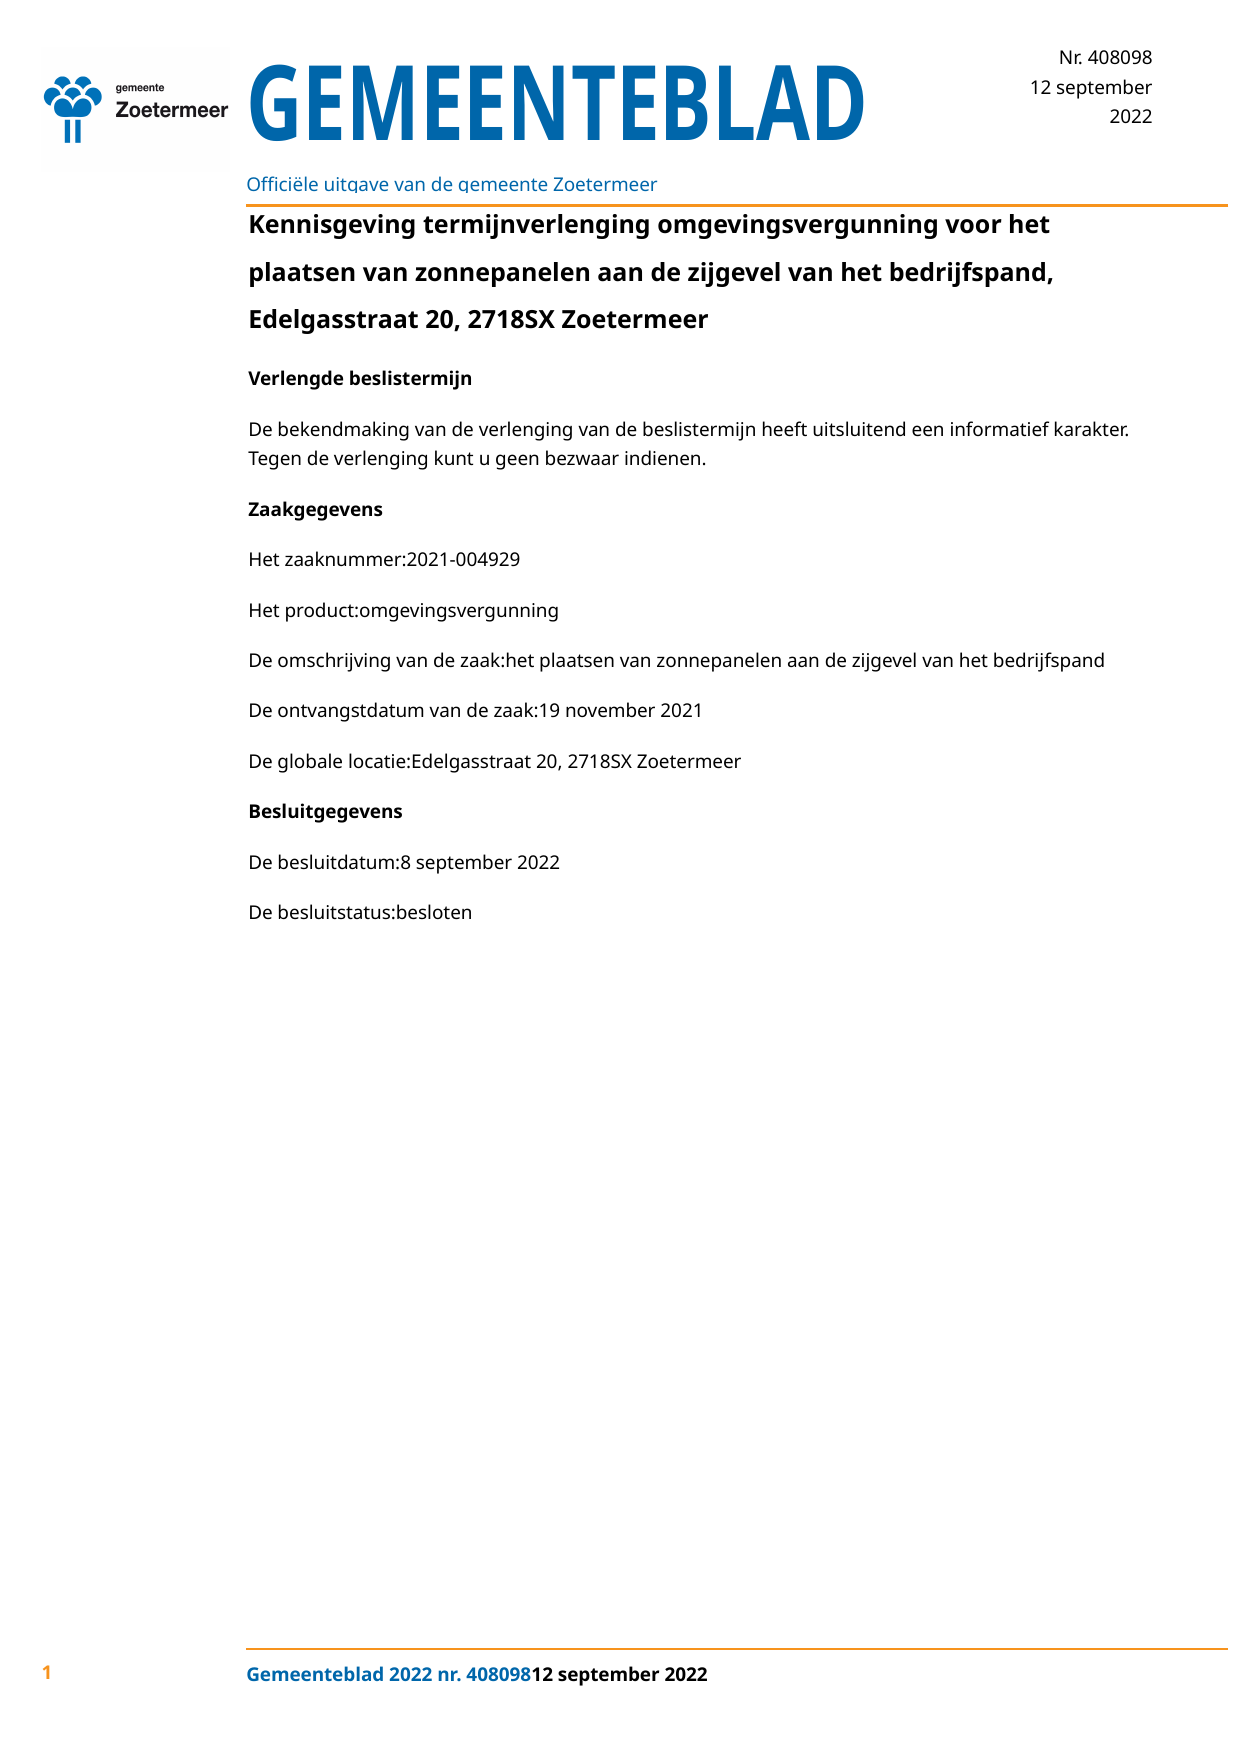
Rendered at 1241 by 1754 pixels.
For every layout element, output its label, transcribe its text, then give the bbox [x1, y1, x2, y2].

text De besluitstatus:besloten [248, 899, 1152, 925]
text De besluitdatum:8 september 2022 [248, 849, 1152, 874]
text Het product:omgevingsvergunning [248, 597, 1152, 622]
text De bekendmaking van de verlenging van de beslistermijn heeft uitsluitend een informatief karakter. Tegen de verlenging kunt u geen bezwaar indienen. [248, 416, 1152, 471]
picture [41, 47, 231, 172]
text Besluitgegevens [248, 798, 1152, 824]
text De ontvangstdatum van de zaak:19 november 2021 [248, 698, 1152, 723]
text Kennisgeving termijnverlenging omgevingsvergunning voor het plaatsen van zonnepanelen aan de zijgevel van het bedrijfspand, Edelgasstraat 20, 2718SX Zoetermeer [248, 207, 1152, 336]
text Verlengde beslistermijn [248, 366, 1152, 391]
text De omschrijving van de zaak:het plaatsen van zonnepanelen aan de zijgevel van het bedrijfspand [248, 647, 1152, 673]
text Het zaaknummer:2021-004929 [248, 546, 1152, 572]
text De globale locatie:Edelgasstraat 20, 2718SX Zoetermeer [248, 748, 1152, 774]
text Zaakgegevens [248, 496, 1152, 522]
